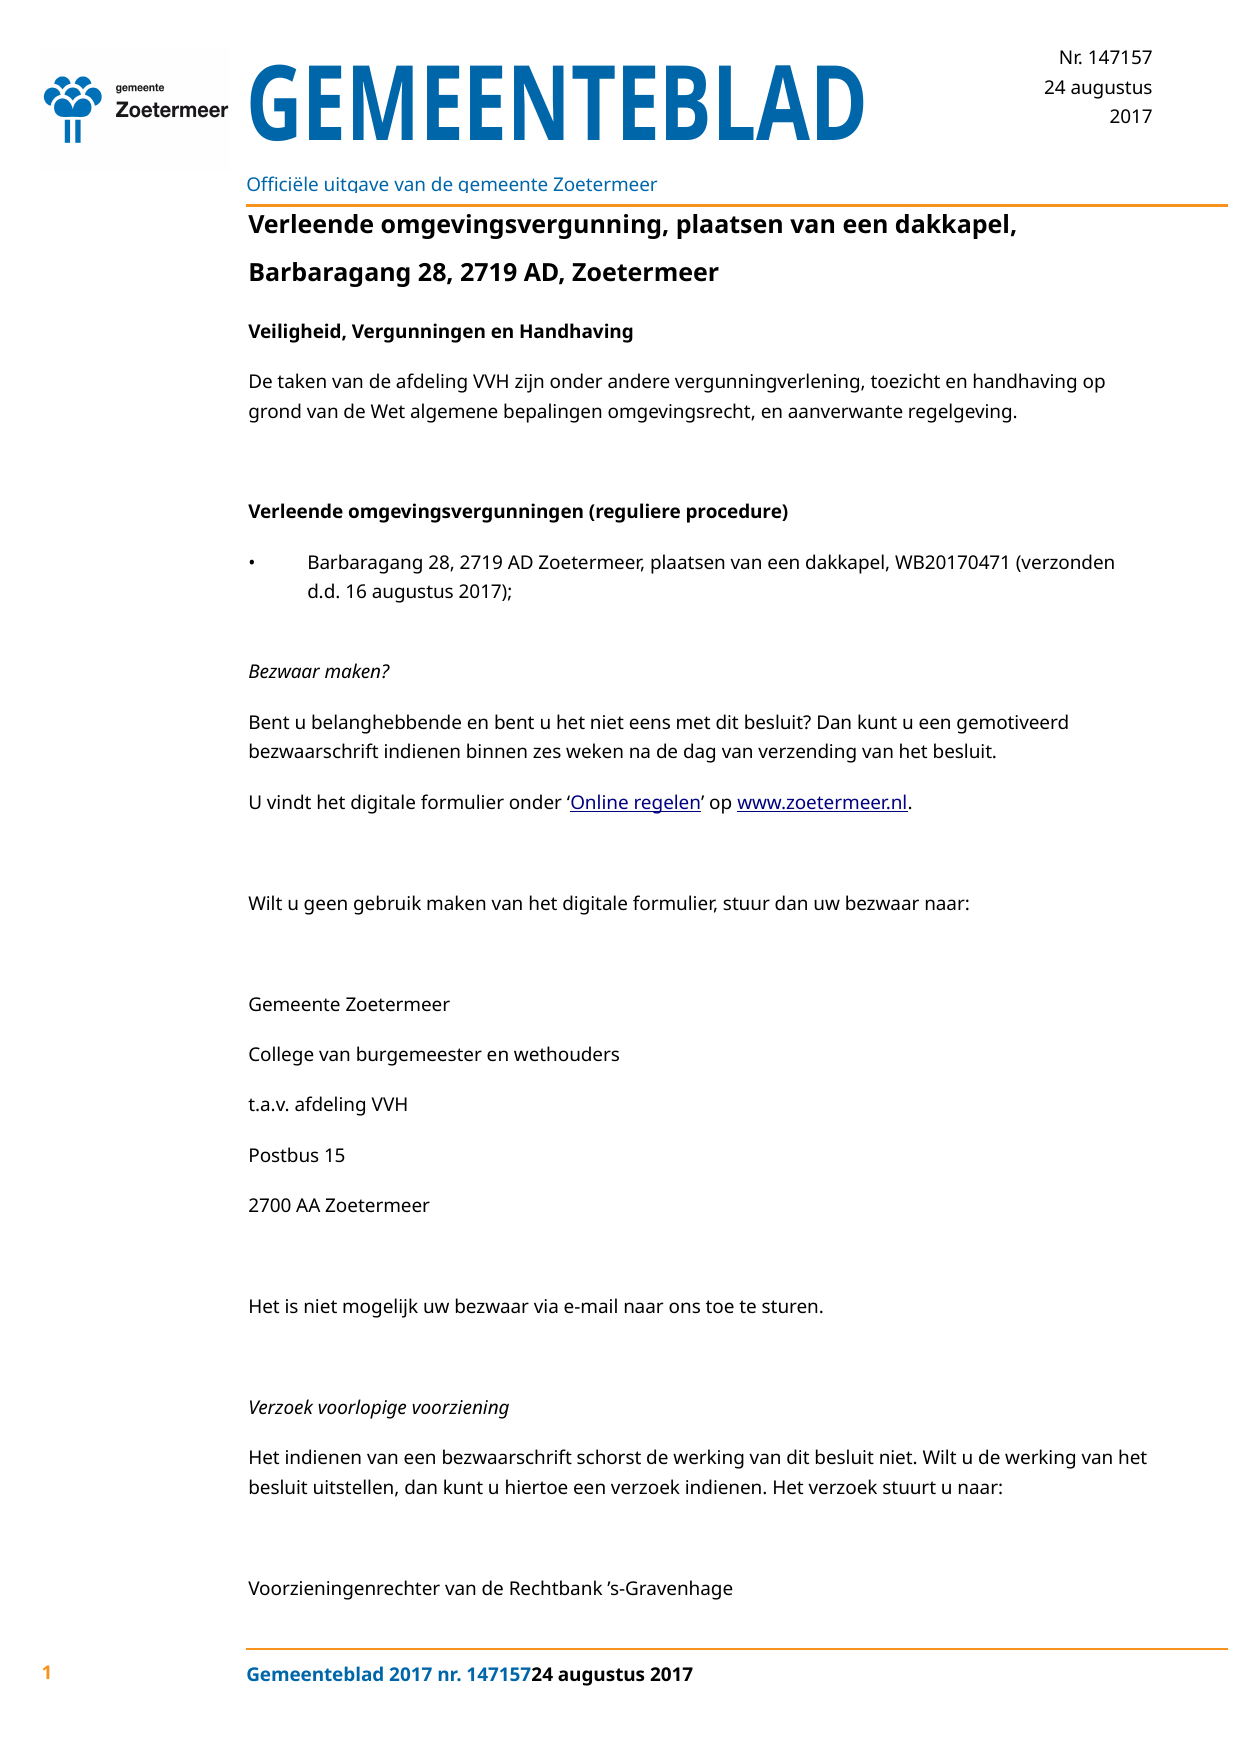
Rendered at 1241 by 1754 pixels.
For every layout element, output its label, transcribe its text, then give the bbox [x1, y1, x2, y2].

text Postbus 15 [248, 1142, 1152, 1168]
picture [41, 47, 231, 172]
text Gemeente Zoetermeer [248, 991, 1152, 1017]
text De taken van de afdeling VVH zijn onder andere vergunningverlening, toezicht en handhaving op grond van de Wet algemene bepalingen omgevingsrecht, en aanverwante regelgeving. [248, 368, 1152, 424]
text Verzoek voorlopige voorziening [248, 1394, 1152, 1420]
text Veiligheid, Vergunningen en Handhaving [248, 318, 1152, 344]
text Wilt u geen gebruik maken van het digitale formulier, stuur dan uw bezwaar naar: [248, 890, 1152, 916]
text Het indienen van een bezwaarschrift schorst de werking van dit besluit niet. Wilt u de werking van het besluit uitstellen, dan kunt u hiertoe een verzoek indienen. Het verzoek stuurt u naar: [248, 1444, 1152, 1500]
text 2700 AA Zoetermeer [248, 1192, 1152, 1218]
text Het is niet mogelijk uw bezwaar via e-mail naar ons toe te sturen. [248, 1293, 1152, 1319]
list Barbaragang 28, 2719 AD Zoetermeer, plaatsen van een dakkapel, WB20170471 (verzonden d.d. 16 augustus 2017); [248, 549, 1152, 604]
text Verleende omgevingsvergunningen (reguliere procedure) [248, 499, 1152, 524]
text Bezwaar maken? [248, 659, 1152, 684]
text Voorzieningenrechter van de Rechtbank ’s-Gravenhage [248, 1575, 1152, 1601]
text College van burgemeester en wethouders [248, 1041, 1152, 1067]
text Bent u belanghebbende en bent u het niet eens met dit besluit? Dan kunt u een gemotiveerd bezwaarschrift indienen binnen zes weken na de dag van verzending van het besluit. [248, 709, 1152, 764]
text t.a.v. afdeling VVH [248, 1092, 1152, 1117]
text Verleende omgevingsvergunning, plaatsen van een dakkapel, Barbaragang 28, 2719 AD, Zoetermeer [248, 207, 1152, 288]
text U vindt het digitale formulier onder ‘Online regelen’ op www.zoetermeer.nl. [248, 789, 1152, 815]
